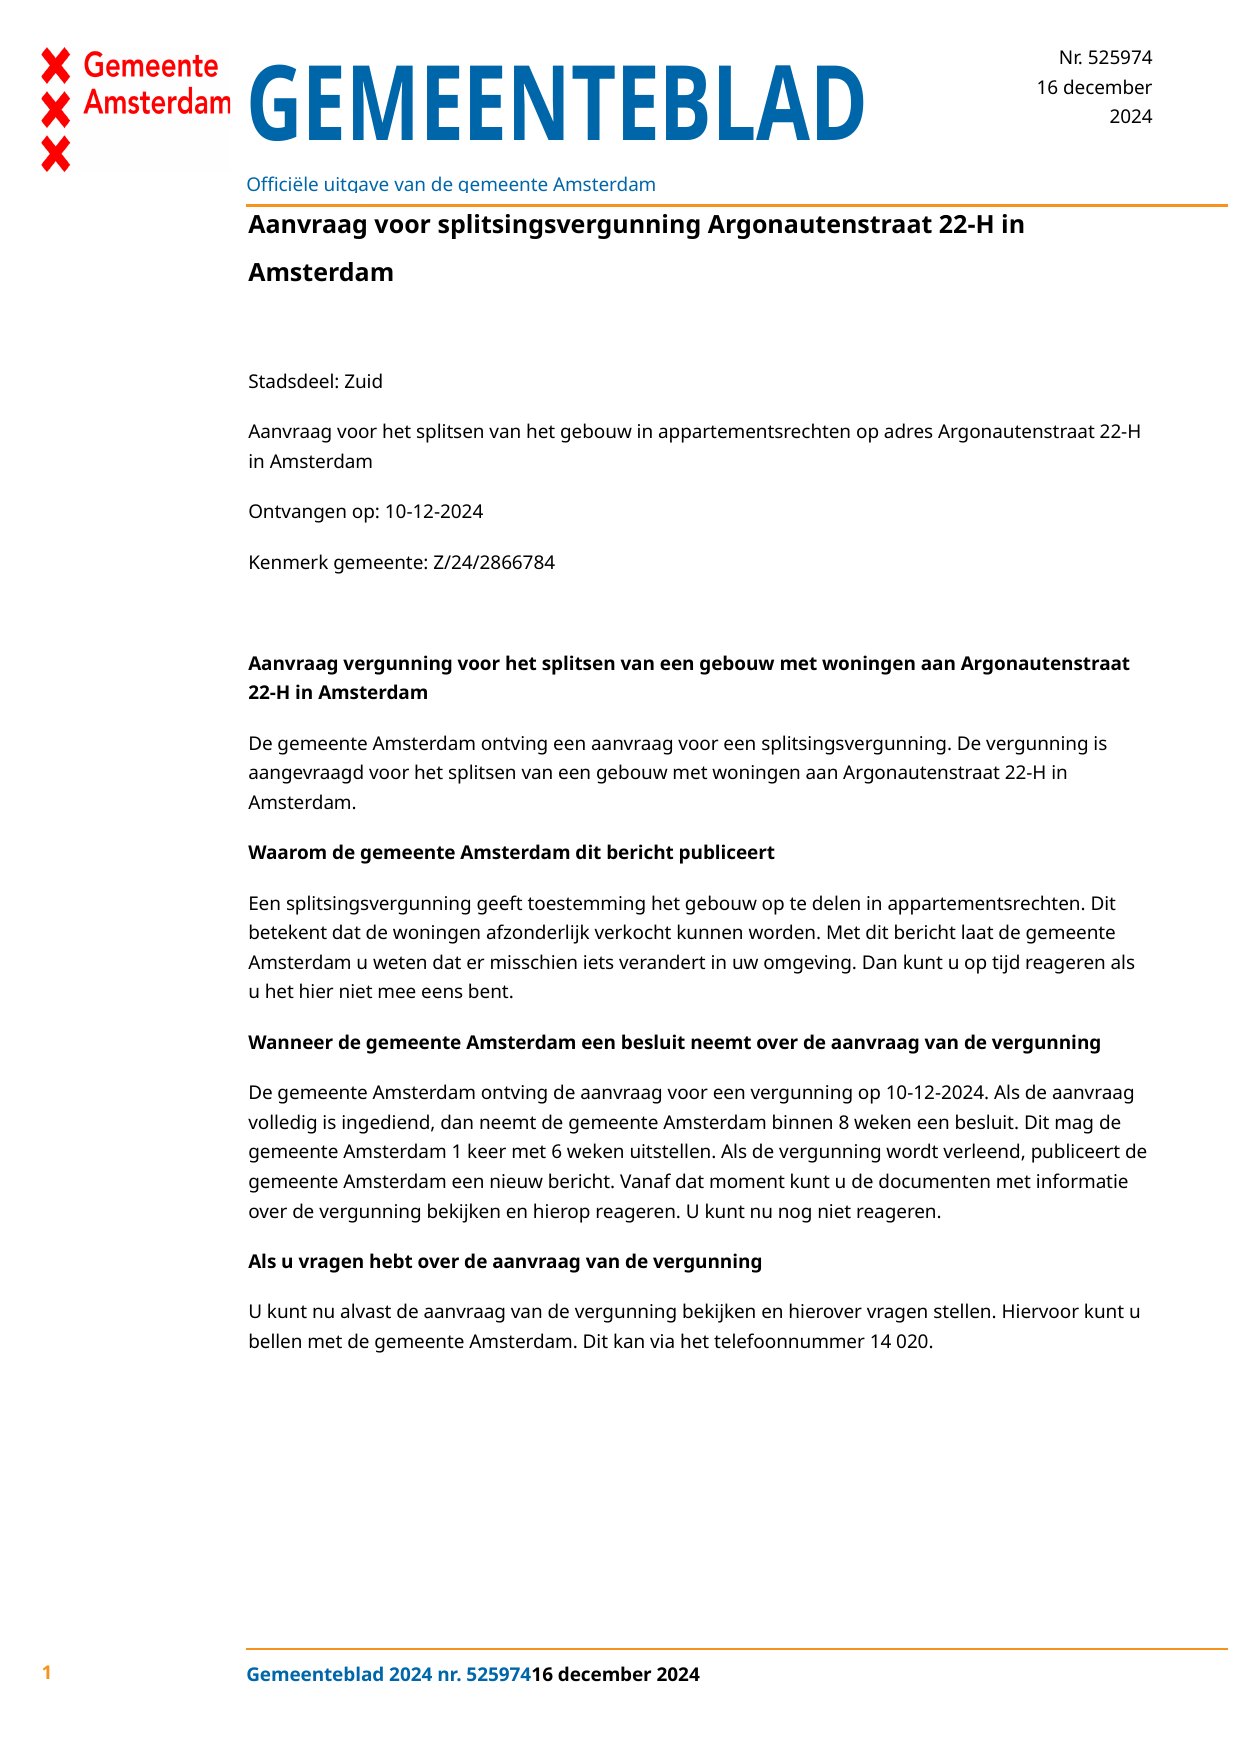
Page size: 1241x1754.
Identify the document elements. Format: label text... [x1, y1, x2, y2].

text Stadsdeel: Zuid [248, 368, 1152, 394]
text Aanvraag vergunning voor het splitsen van een gebouw met woningen aan Argonautenstraat 22-H in Amsterdam [248, 650, 1152, 705]
picture [41, 47, 231, 172]
text Aanvraag voor het splitsen van het gebouw in appartementsrechten op adres Argonautenstraat 22-H in Amsterdam [248, 419, 1152, 474]
text Ontvangen op: 10-12-2024 [248, 499, 1152, 524]
text De gemeente Amsterdam ontving een aanvraag voor een splitsingsvergunning. De vergunning is aangevraagd voor het splitsen van een gebouw met woningen aan Argonautenstraat 22-H in Amsterdam. [248, 730, 1152, 815]
text Wanneer de gemeente Amsterdam een besluit neemt over de aanvraag van de vergunning [248, 1029, 1152, 1055]
text Aanvraag voor splitsingsvergunning Argonautenstraat 22-H in Amsterdam [248, 207, 1152, 288]
text Kenmerk gemeente: Z/24/2866784 [248, 549, 1152, 575]
text Waarom de gemeente Amsterdam dit bericht publiceert [248, 839, 1152, 865]
text U kunt nu alvast de aanvraag van de vergunning bekijken en hierover vragen stellen. Hiervoor kunt u bellen met de gemeente Amsterdam. Dit kan via het telefoonnummer 14 020. [248, 1299, 1152, 1354]
text De gemeente Amsterdam ontving de aanvraag voor een vergunning op 10-12-2024. Als de aanvraag volledig is ingediend, dan neemt de gemeente Amsterdam binnen 8 weken een besluit. Dit mag de gemeente Amsterdam 1 keer met 6 weken uitstellen. Als de vergunning wordt verleend, publiceert de gemeente Amsterdam een nieuw bericht. Vanaf dat moment kunt u de documenten met informatie over de vergunning bekijken en hierop reageren. U kunt nu nog niet reageren. [248, 1079, 1152, 1224]
text Als u vragen hebt over de aanvraag van de vergunning [248, 1248, 1152, 1274]
text Een splitsingsvergunning geeft toestemming het gebouw op te delen in appartementsrechten. Dit betekent dat de woningen afzonderlijk verkocht kunnen worden. Met dit bericht laat de gemeente Amsterdam u weten dat er misschien iets verandert in uw omgeving. Dan kunt u op tijd reageren als u het hier niet mee eens bent. [248, 890, 1152, 1004]
